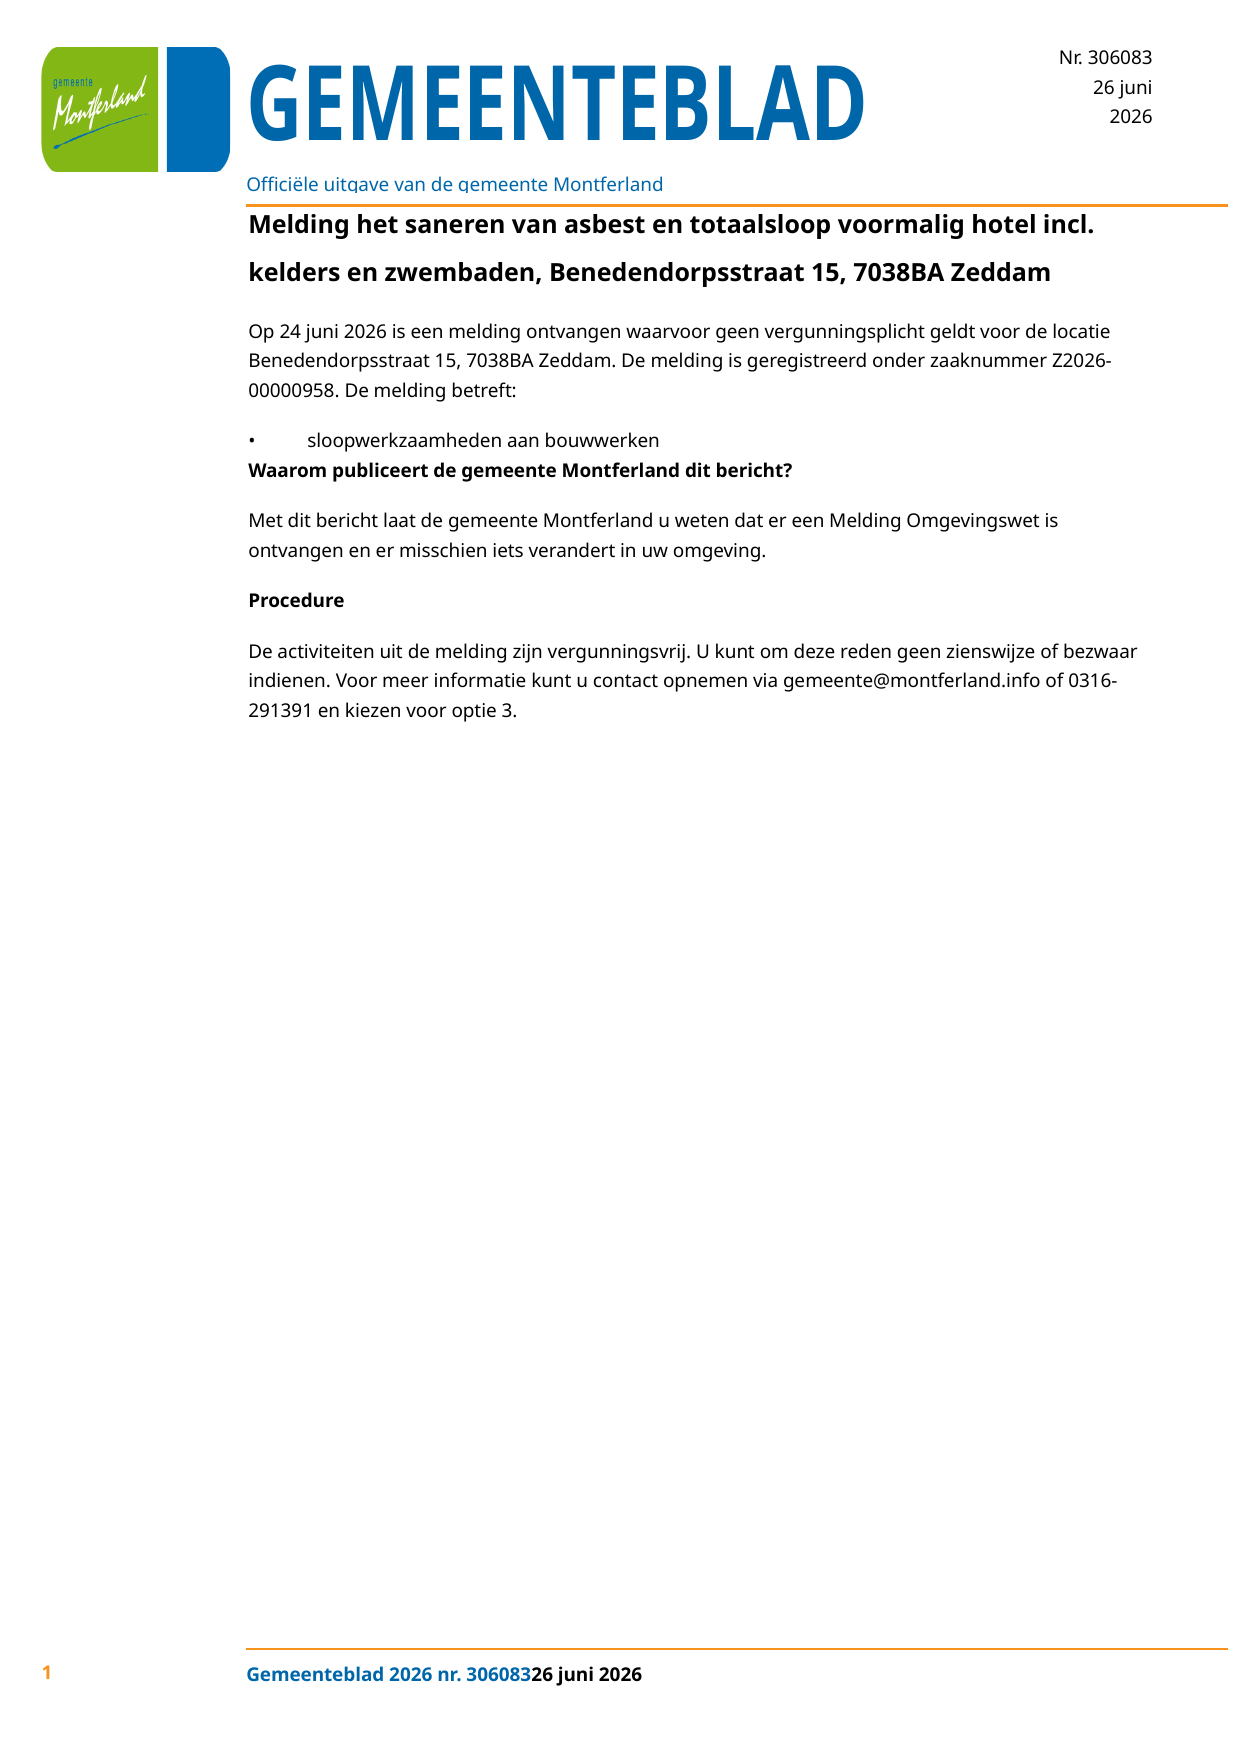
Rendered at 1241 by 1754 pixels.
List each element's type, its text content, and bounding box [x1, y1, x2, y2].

list sloopwerkzaamheden aan bouwwerken [248, 427, 1152, 453]
picture [41, 47, 231, 172]
text De activiteiten uit de melding zijn vergunningsvrij. U kunt om deze reden geen zienswijze of bezwaar indienen. Voor meer informatie kunt u contact opnemen via gemeente@montferland.info of 0316-291391 en kiezen voor optie 3. [248, 638, 1152, 723]
text Procedure [248, 587, 1152, 613]
text Waarom publiceert de gemeente Montferland dit bericht? [248, 457, 1152, 483]
text Melding het saneren van asbest en totaalsloop voormalig hotel incl. kelders en zwembaden, Benedendorpsstraat 15, 7038BA Zeddam [248, 207, 1152, 288]
text Met dit bericht laat de gemeente Montferland u weten dat er een Melding Omgevingswet is ontvangen en er misschien iets verandert in uw omgeving. [248, 507, 1152, 563]
text Op 24 juni 2026 is een melding ontvangen waarvoor geen vergunningsplicht geldt voor de locatie Benedendorpsstraat 15, 7038BA Zeddam. De melding is geregistreerd onder zaaknummer Z2026-00000958. De melding betreft: [248, 318, 1152, 403]
